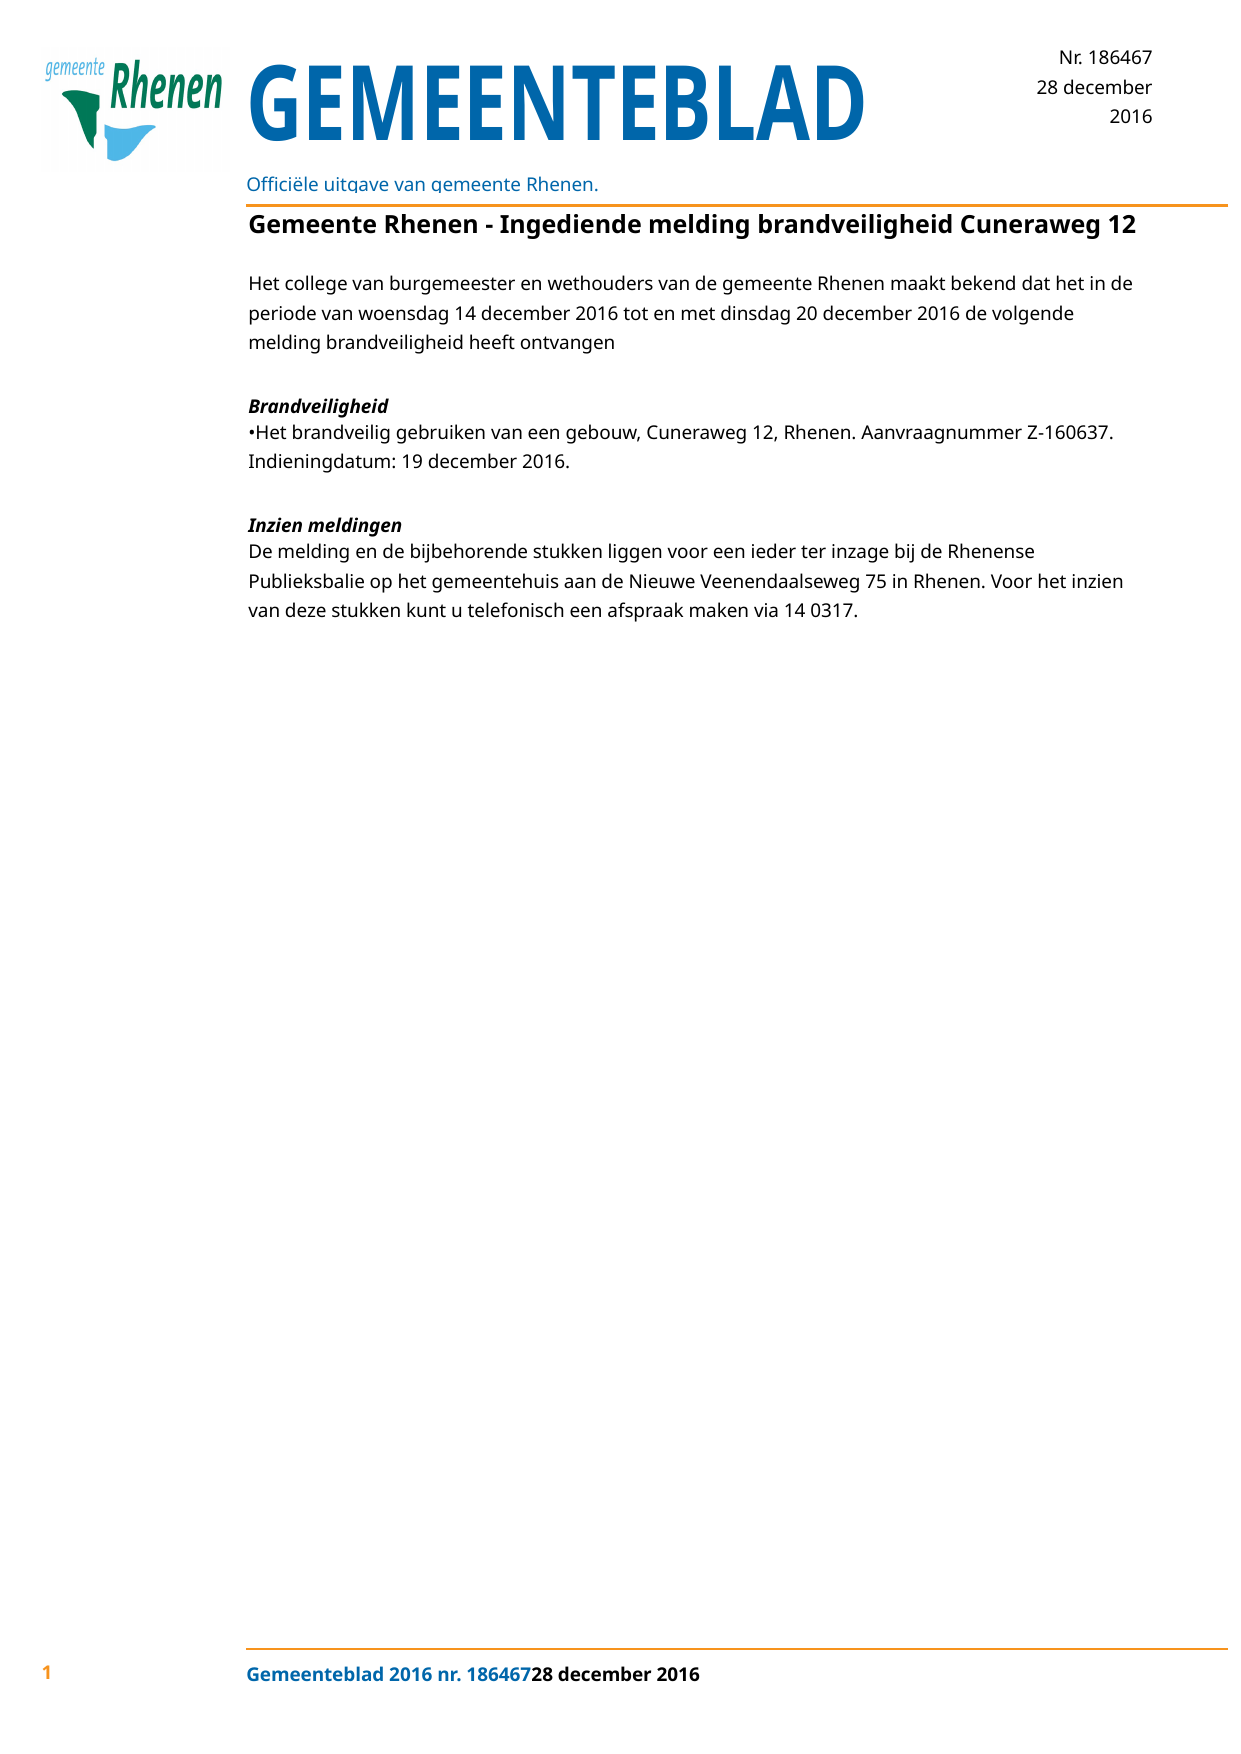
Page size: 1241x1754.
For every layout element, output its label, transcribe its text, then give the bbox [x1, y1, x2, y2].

text Inzien meldingen [248, 513, 1152, 538]
text Brandveiligheid [248, 393, 1152, 419]
text Het college van burgemeester en wethouders van de gemeente Rhenen maakt bekend dat het in de periode van woensdag 14 december 2016 tot en met dinsdag 20 december 2016 de volgende melding brandveiligheid heeft ontvangen [248, 270, 1152, 355]
picture [41, 47, 231, 172]
text Gemeente Rhenen - Ingediende melding brandveiligheid Cuneraweg 12 [248, 207, 1152, 241]
text De melding en de bijbehorende stukken liggen voor een ieder ter inzage bij de Rhenense Publieksbalie op het gemeentehuis aan de Nieuwe Veenendaalseweg 75 in Rhenen. Voor het inzien van deze stukken kunt u telefonisch een afspraak maken via 14 0317. [248, 538, 1152, 623]
text •Het brandveilig gebruiken van een gebouw, Cuneraweg 12, Rhenen. Aanvraagnummer Z-160637. Indieningdatum: 19 december 2016. [248, 419, 1152, 474]
